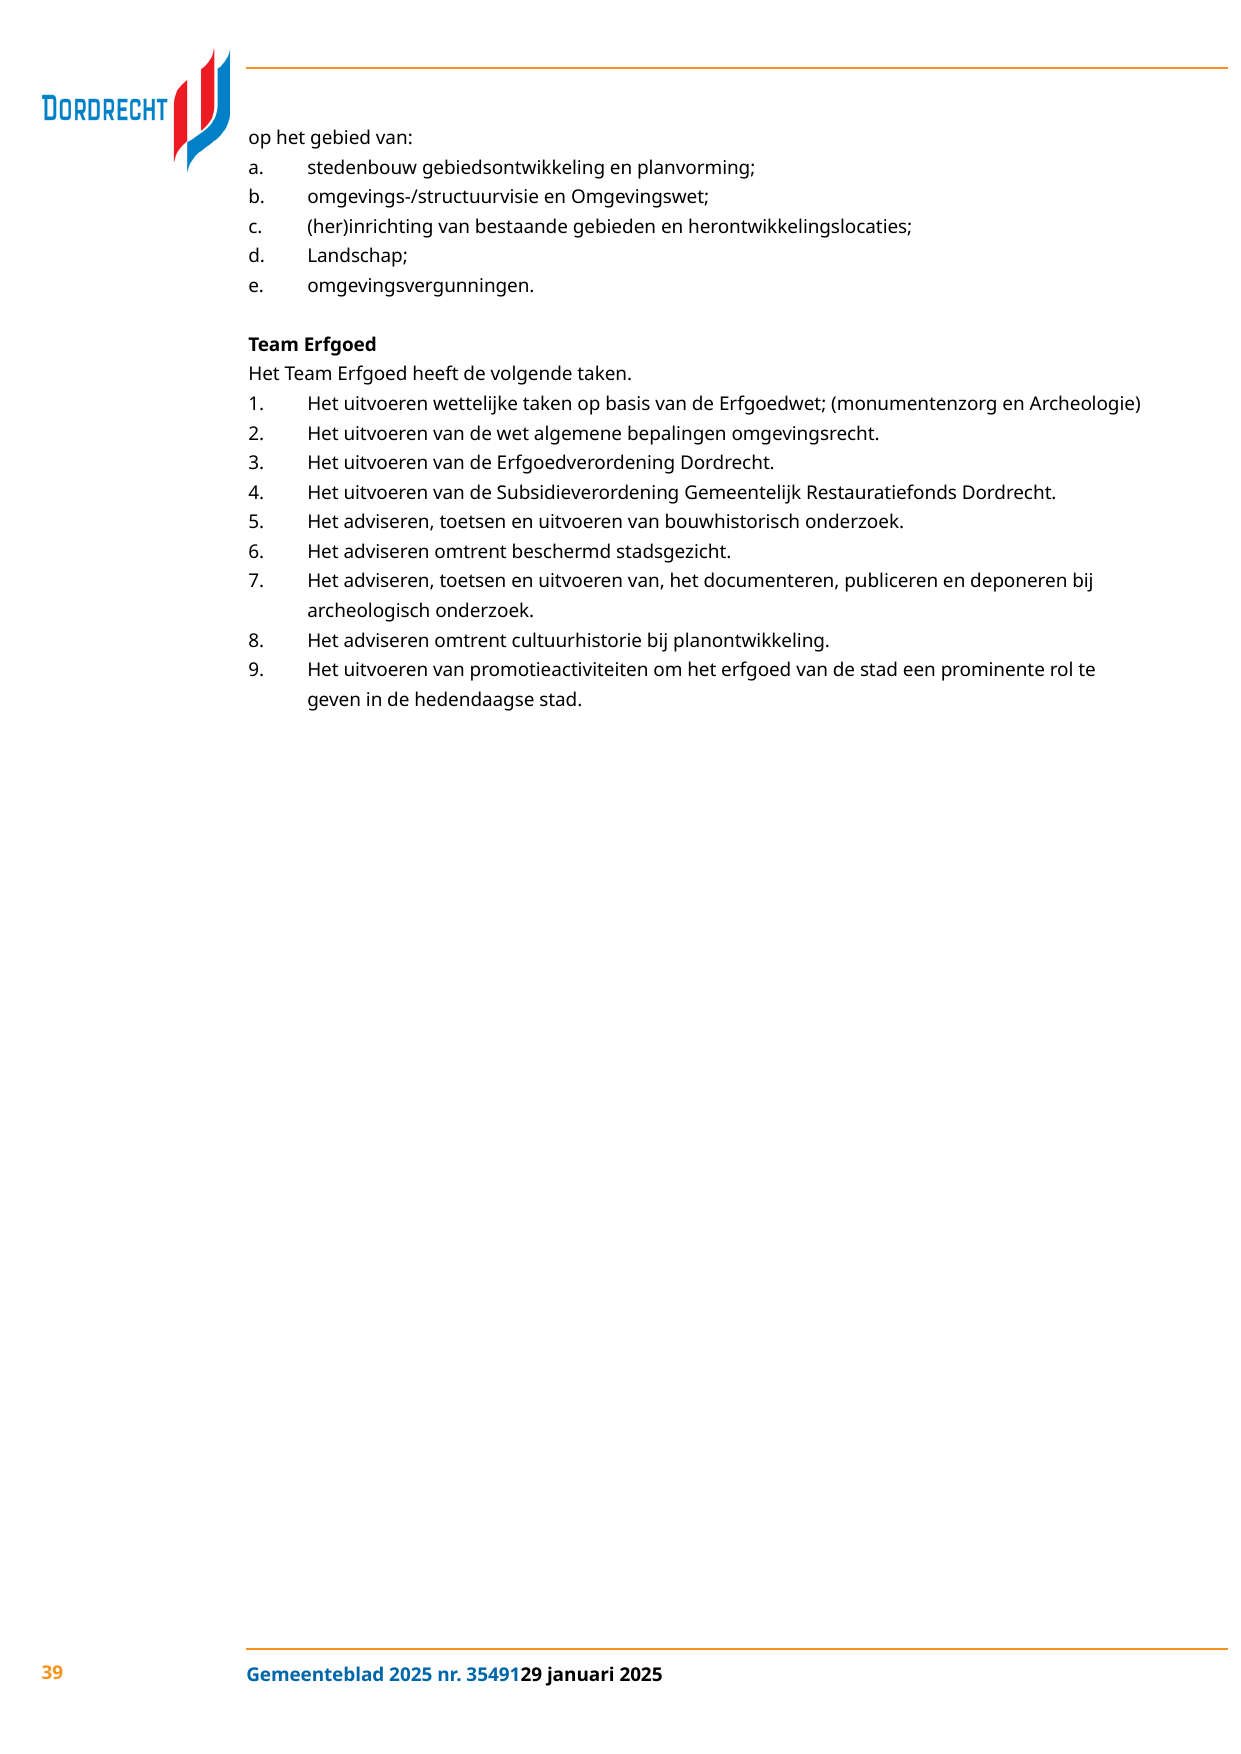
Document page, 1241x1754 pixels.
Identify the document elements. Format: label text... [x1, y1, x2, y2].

text Het Team Erfgoed heeft de volgende taken. [248, 361, 1152, 386]
list omgevingsvergunningen. [248, 272, 1152, 298]
list Het adviseren omtrent cultuurhistorie bij planontwikkeling. [248, 627, 1152, 652]
list Het uitvoeren wettelijke taken op basis van de Erfgoedwet; (monumentenzorg en Archeologie) [248, 390, 1152, 416]
list Landschap; [248, 243, 1152, 268]
text op het gebied van: [248, 124, 1152, 150]
list Het adviseren, toetsen en uitvoeren van, het documenteren, publiceren en deponeren bij archeologisch onderzoek. [248, 568, 1152, 623]
table_header Team Erfgoed [248, 332, 1152, 357]
list Het uitvoeren van de Erfgoedverordening Dordrecht. [248, 449, 1152, 475]
list Het adviseren, toetsen en uitvoeren van bouwhistorisch onderzoek. [248, 508, 1152, 534]
list (her)inrichting van bestaande gebieden en herontwikkelingslocaties; [248, 213, 1152, 239]
list Het adviseren omtrent beschermd stadsgezicht. [248, 538, 1152, 564]
list Het uitvoeren van de wet algemene bepalingen omgevingsrecht. [248, 420, 1152, 445]
list Het uitvoeren van de Subsidieverordening Gemeentelijk Restauratiefonds Dordrecht. [248, 479, 1152, 504]
list Het uitvoeren van promotieactiviteiten om het erfgoed van de stad een prominente rol te geven in de hedendaagse stad. [248, 656, 1152, 712]
list stedenbouw gebiedsontwikkeling en planvorming; [248, 154, 1152, 180]
picture [41, 47, 231, 172]
list omgevings-/structuurvisie en Omgevingswet; [248, 183, 1152, 209]
